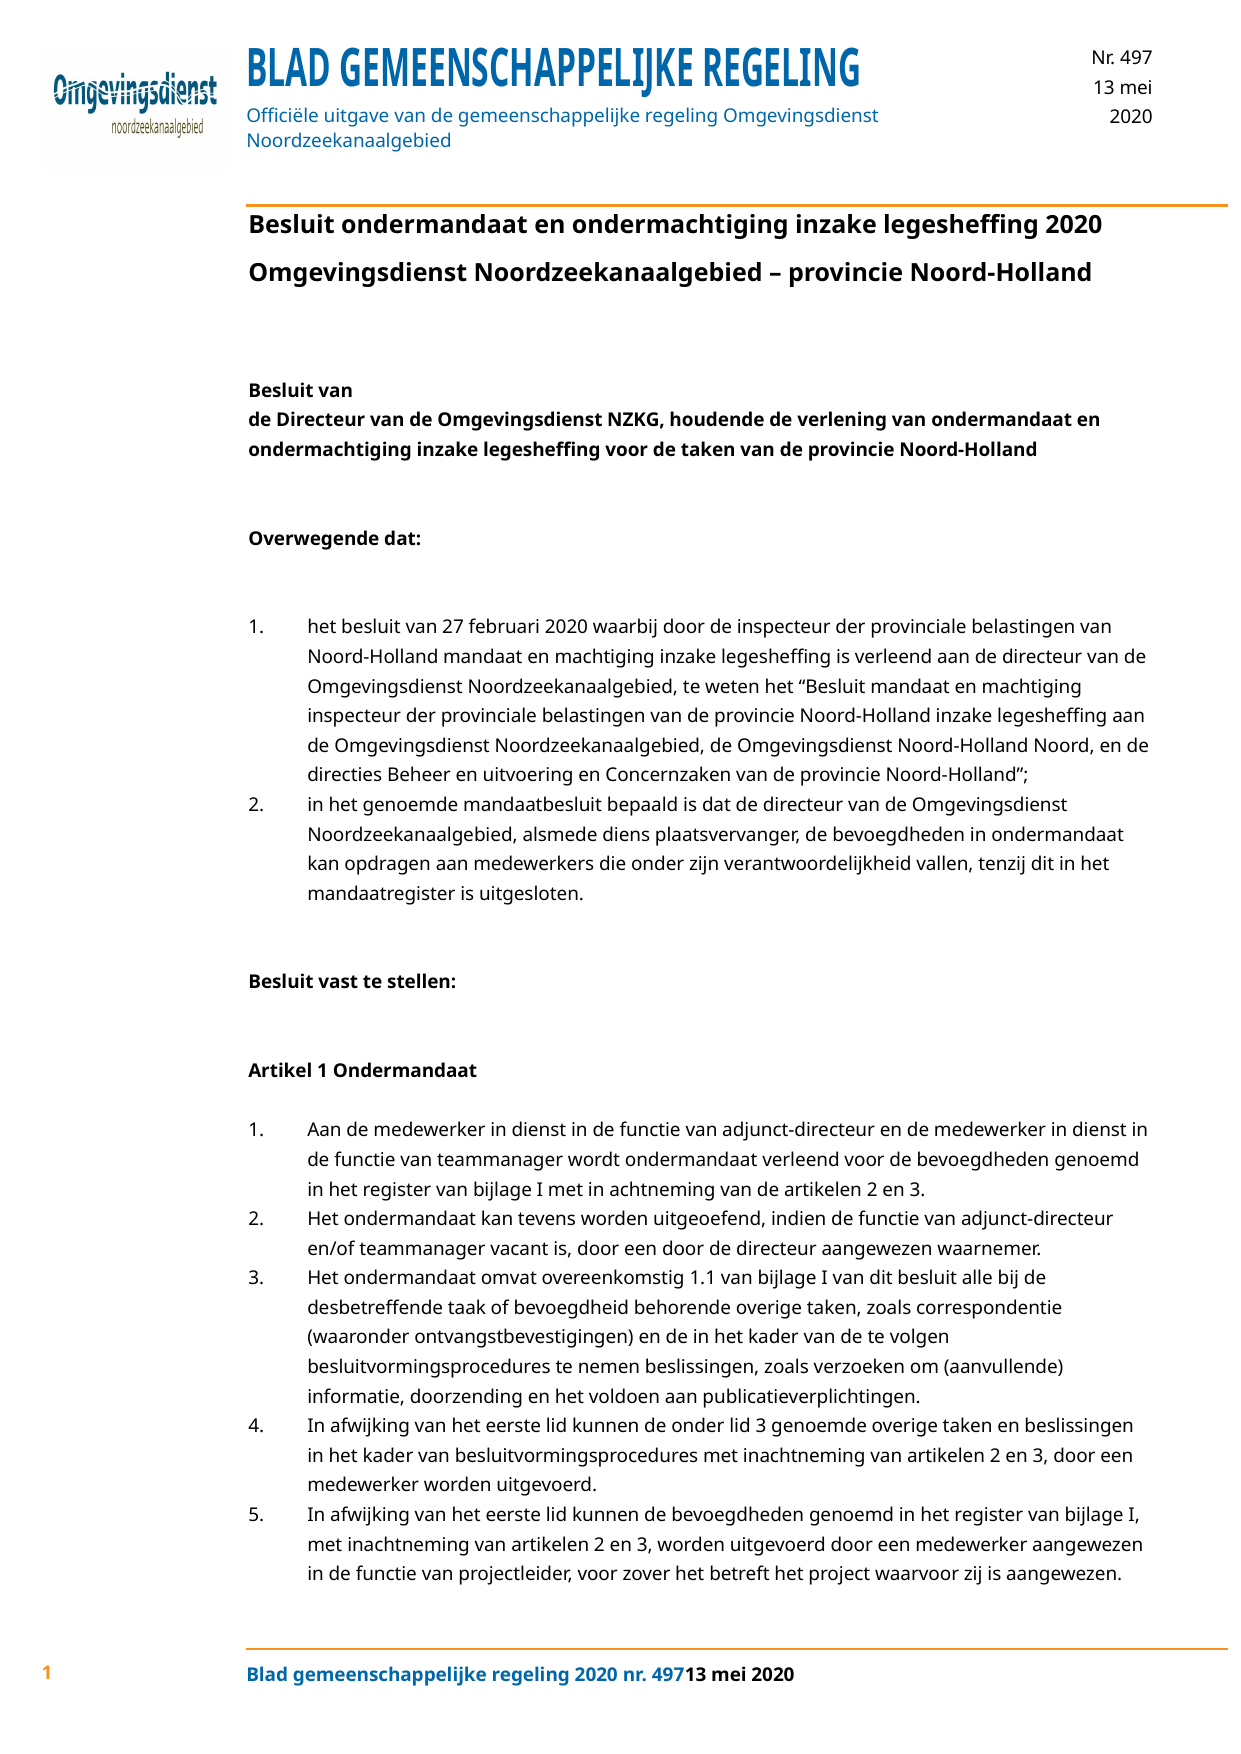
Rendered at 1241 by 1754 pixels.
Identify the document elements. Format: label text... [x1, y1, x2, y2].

text Besluit van [248, 377, 1152, 403]
text Besluit ondermandaat en ondermachtiging inzake legesheffing 2020 Omgevingsdienst Noordzeekanaalgebied – provincie Noord-Holland [248, 207, 1152, 288]
picture [41, 47, 231, 172]
list In afwijking van het eerste lid kunnen de bevoegdheden genoemd in het register van bijlage I, met inachtneming van artikelen 2 en 3, worden uitgevoerd door een medewerker aangewezen in de functie van projectleider, voor zover het betreft het project waarvoor zij is aangewezen. [248, 1501, 1152, 1586]
list Het ondermandaat omvat overeenkomstig 1.1 van bijlage I van dit besluit alle bij de desbetreffende taak of bevoegdheid behorende overige taken, zoals correspondentie (waaronder ontvangstbevestigingen) en de in het kader van de te volgen besluitvormingsprocedures te nemen beslissingen, zoals verzoeken om (aanvullende) informatie, doorzending en het voldoen aan publicatieverplichtingen. [248, 1264, 1152, 1409]
list het besluit van 27 februari 2020 waarbij door de inspecteur der provinciale belastingen van Noord-Holland mandaat en machtiging inzake legesheffing is verleend aan de directeur van de Omgevingsdienst Noordzeekanaalgebied, te weten het “Besluit mandaat en machtiging inspecteur der provinciale belastingen van de provincie Noord-Holland inzake legesheffing aan de Omgevingsdienst Noordzeekanaalgebied, de Omgevingsdienst Noord-Holland Noord, en de directies Beheer en uitvoering en Concernzaken van de provincie Noord-Holland”; [248, 614, 1152, 787]
text de Directeur van de Omgevingsdienst NZKG, houdende de verlening van ondermandaat en ondermachtiging inzake legesheffing voor de taken van de provincie Noord-Holland [248, 407, 1152, 462]
text Overwegende dat: [248, 525, 1152, 551]
text Artikel 1 Ondermandaat [248, 1057, 1152, 1083]
list Het ondermandaat kan tevens worden uitgeoefend, indien de functie van adjunct-directeur en/of teammanager vacant is, door een door de directeur aangewezen waarnemer. [248, 1205, 1152, 1261]
list Aan de medewerker in dienst in de functie van adjunct-directeur en de medewerker in dienst in de functie van teammanager wordt ondermandaat verleend voor de bevoegdheden genoemd in het register van bijlage I met in achtneming van de artikelen 2 en 3. [248, 1117, 1152, 1202]
list In afwijking van het eerste lid kunnen de onder lid 3 genoemde overige taken en beslissingen in het kader van besluitvormingsprocedures met inachtneming van artikelen 2 en 3, door een medewerker worden uitgevoerd. [248, 1412, 1152, 1497]
list in het genoemde mandaatbesluit bepaald is dat de directeur van de Omgevingsdienst Noordzeekanaalgebied, alsmede diens plaatsvervanger, de bevoegdheden in ondermandaat kan opdragen aan medewerkers die onder zijn verantwoordelijkheid vallen, tenzij dit in het mandaatregister is uitgesloten. [248, 791, 1152, 906]
text Besluit vast te stellen: [248, 969, 1152, 994]
